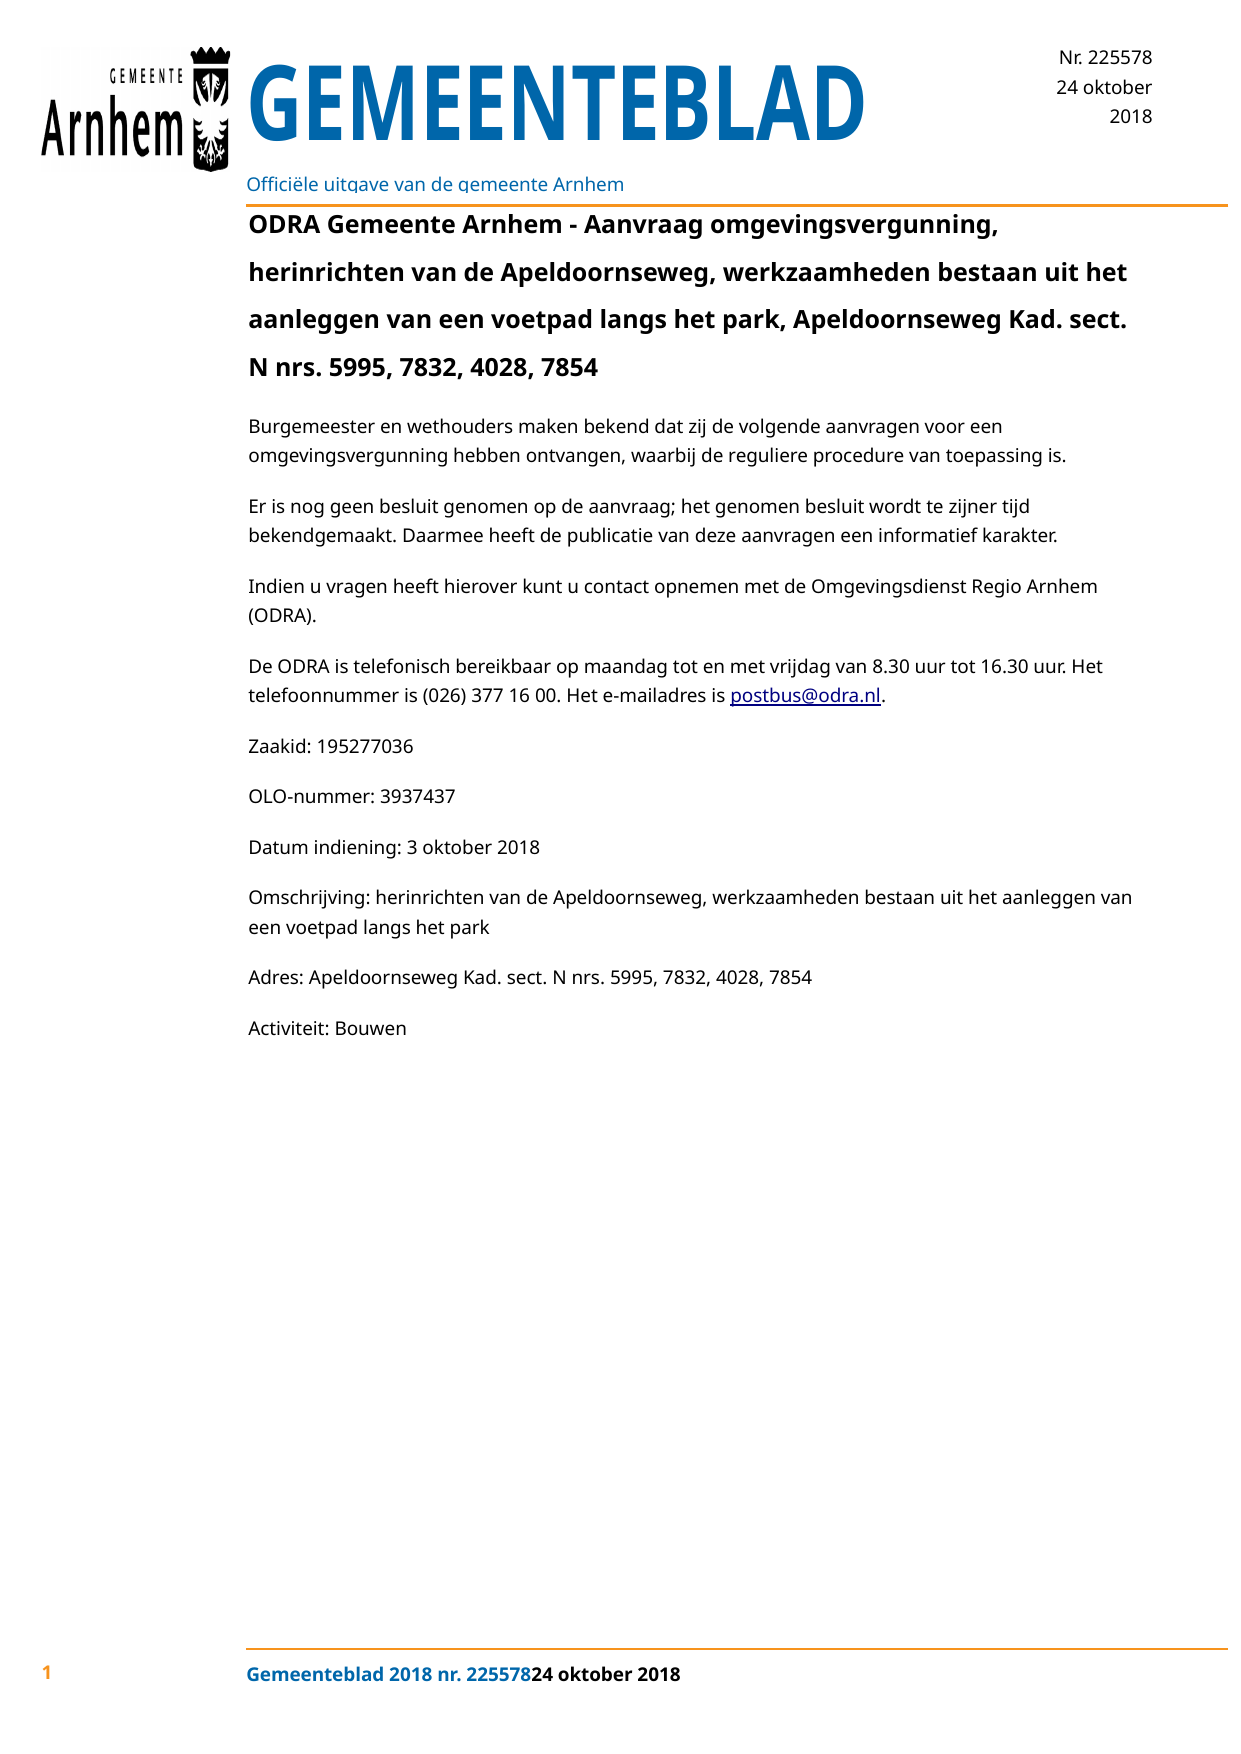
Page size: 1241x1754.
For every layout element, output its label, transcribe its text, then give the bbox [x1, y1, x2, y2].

text Er is nog geen besluit genomen op de aanvraag; het genomen besluit wordt te zijner tijd bekendgemaakt. Daarmee heeft de publicatie van deze aanvragen een informatief karakter. [248, 493, 1152, 548]
text Adres: Apeldoornseweg Kad. sect. N nrs. 5995, 7832, 4028, 7854 [248, 964, 1152, 990]
picture [41, 47, 231, 172]
text Activiteit: Bouwen [248, 1015, 1152, 1041]
text ODRA Gemeente Arnhem - Aanvraag omgevingsvergunning, herinrichten van de Apeldoornseweg, werkzaamheden bestaan uit het aanleggen van een voetpad langs het park, Apeldoornseweg Kad. sect. N nrs. 5995, 7832, 4028, 7854 [248, 207, 1152, 384]
text De ODRA is telefonisch bereikbaar op maandag tot en met vrijdag van 8.30 uur tot 16.30 uur. Het telefoonnummer is (026) 377 16 00. Het e-mailadres is postbus@odra.nl. [248, 653, 1152, 708]
text Burgemeester en wethouders maken bekend dat zij de volgende aanvragen voor een omgevingsvergunning hebben ontvangen, waarbij de reguliere procedure van toepassing is. [248, 413, 1152, 468]
text Omschrijving: herinrichten van de Apeldoornseweg, werkzaamheden bestaan uit het aanleggen van een voetpad langs het park [248, 884, 1152, 940]
text Indien u vragen heeft hierover kunt u contact opnemen met de Omgevingsdienst Regio Arnhem (ODRA). [248, 573, 1152, 628]
text OLO-nummer: 3937437 [248, 783, 1152, 809]
text Datum indiening: 3 oktober 2018 [248, 834, 1152, 860]
text Zaakid: 195277036 [248, 733, 1152, 759]
